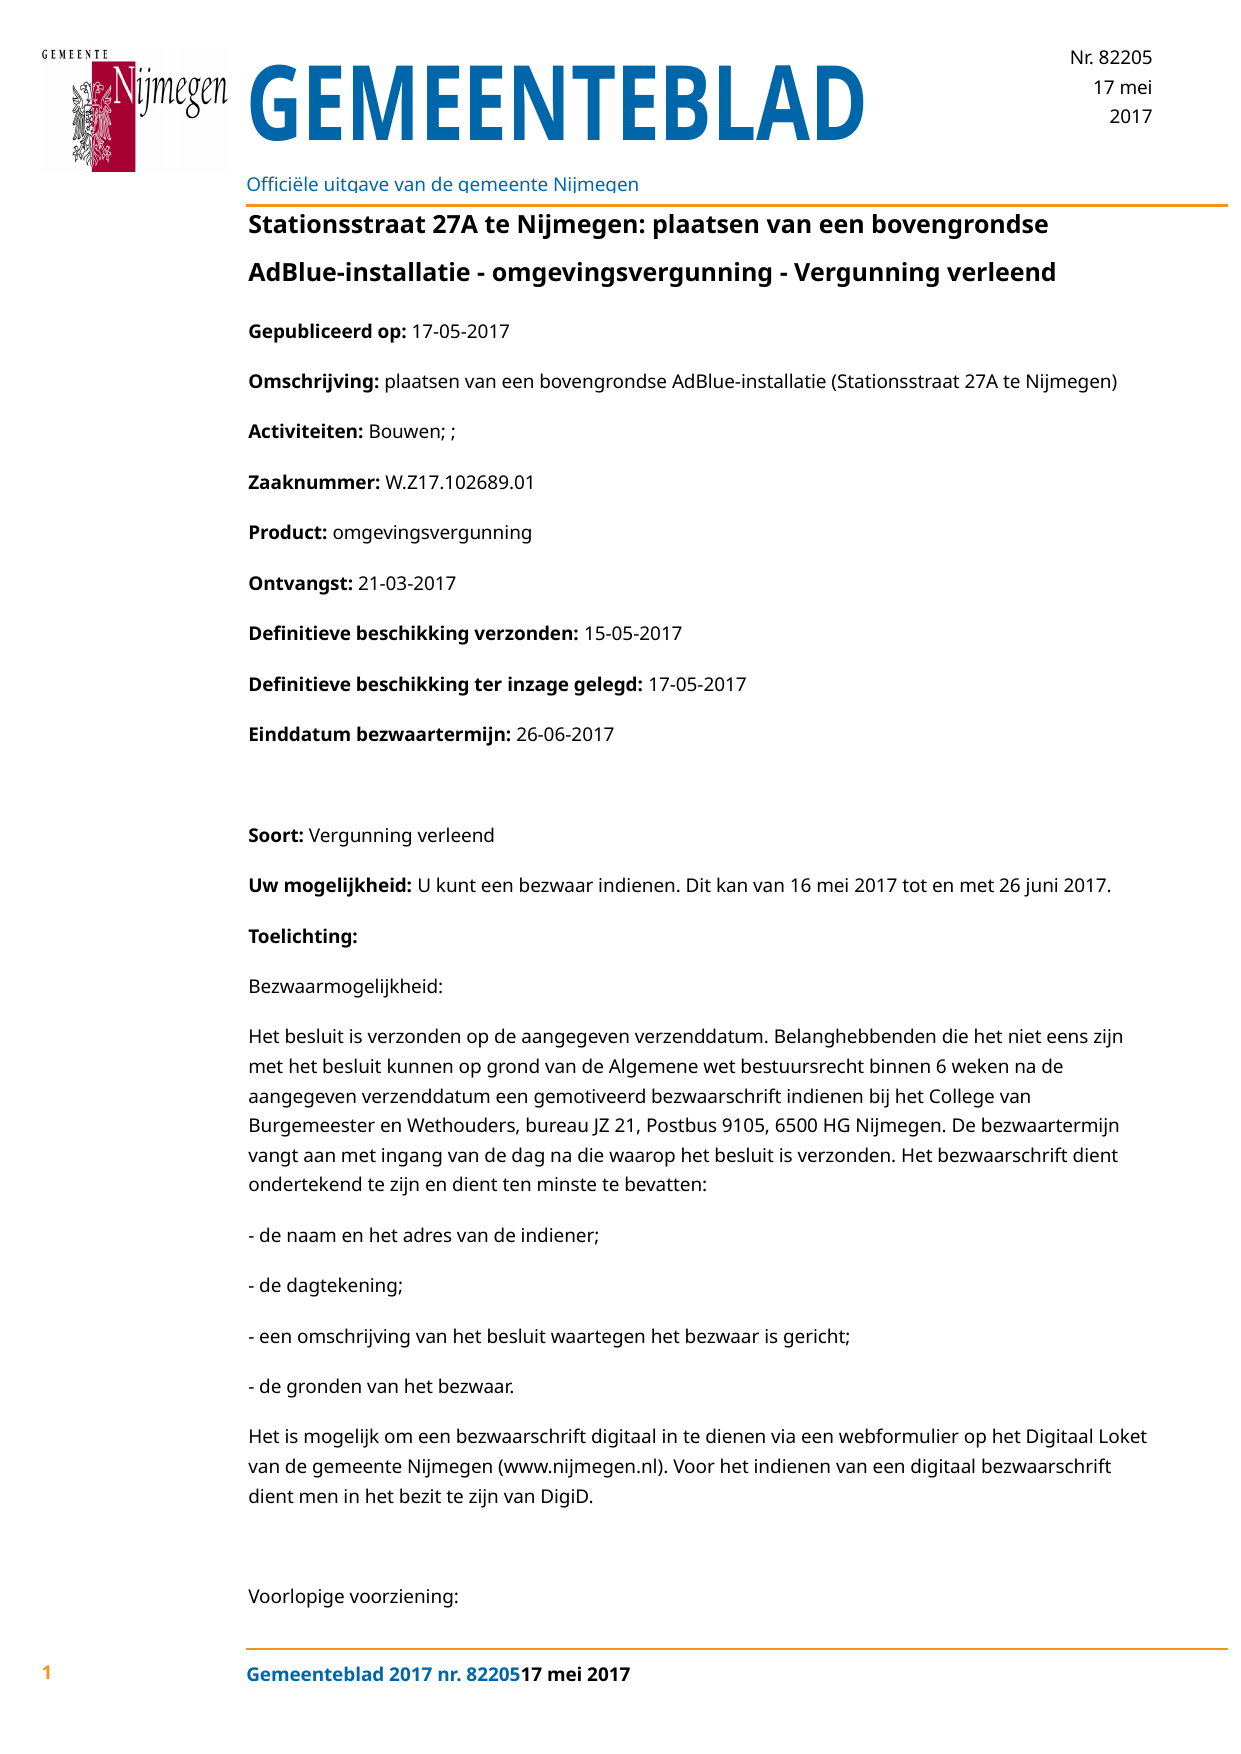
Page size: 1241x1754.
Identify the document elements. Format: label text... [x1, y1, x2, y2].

text Omschrijving: plaatsen van een bovengrondse AdBlue-installatie (Stationsstraat 27A te Nijmegen) [248, 368, 1152, 394]
text Einddatum bezwaartermijn: 26-06-2017 [248, 721, 1152, 747]
text Bezwaarmogelijkheid: [248, 973, 1152, 999]
text Stationsstraat 27A te Nijmegen: plaatsen van een bovengrondse AdBlue-installatie - omgevingsvergunning - Vergunning verleend [248, 207, 1152, 288]
picture [41, 47, 231, 172]
text Gepubliceerd op: 17-05-2017 [248, 318, 1152, 344]
text Toelichting: [248, 923, 1152, 949]
text Definitieve beschikking verzonden: 15-05-2017 [248, 620, 1152, 646]
text Uw mogelijkheid: U kunt een bezwaar indienen. Dit kan van 16 mei 2017 tot en met 26 juni 2017. [248, 872, 1152, 898]
text Soort: Vergunning verleend [248, 822, 1152, 848]
text - de naam en het adres van de indiener; [248, 1222, 1152, 1248]
text Voorlopige voorziening: [248, 1584, 1152, 1609]
text Activiteiten: Bouwen; ; [248, 419, 1152, 444]
text - de gronden van het bezwaar. [248, 1373, 1152, 1399]
text - een omschrijving van het besluit waartegen het bezwaar is gericht; [248, 1323, 1152, 1349]
text Ontvangst: 21-03-2017 [248, 570, 1152, 596]
text - de dagtekening; [248, 1272, 1152, 1298]
text Het is mogelijk om een bezwaarschrift digitaal in te dienen via een webformulier op het Digitaal Loket van de gemeente Nijmegen (www.nijmegen.nl). Voor het indienen van een digitaal bezwaarschrift dient men in het bezit te zijn van DigiD. [248, 1424, 1152, 1509]
text Product: omgevingsvergunning [248, 519, 1152, 545]
text Zaaknummer: W.Z17.102689.01 [248, 469, 1152, 495]
text Definitieve beschikking ter inzage gelegd: 17-05-2017 [248, 671, 1152, 697]
text Het besluit is verzonden op de aangegeven verzenddatum. Belanghebbenden die het niet eens zijn met het besluit kunnen op grond van de Algemene wet bestuursrecht binnen 6 weken na de aangegeven verzenddatum een gemotiveerd bezwaarschrift indienen bij het College van Burgemeester en Wethouders, bureau JZ 21, Postbus 9105, 6500 HG Nijmegen. De bezwaartermijn vangt aan met ingang van de dag na die waarop het besluit is verzonden. Het bezwaarschrift dient ondertekend te zijn en dient ten minste te bevatten: [248, 1024, 1152, 1197]
